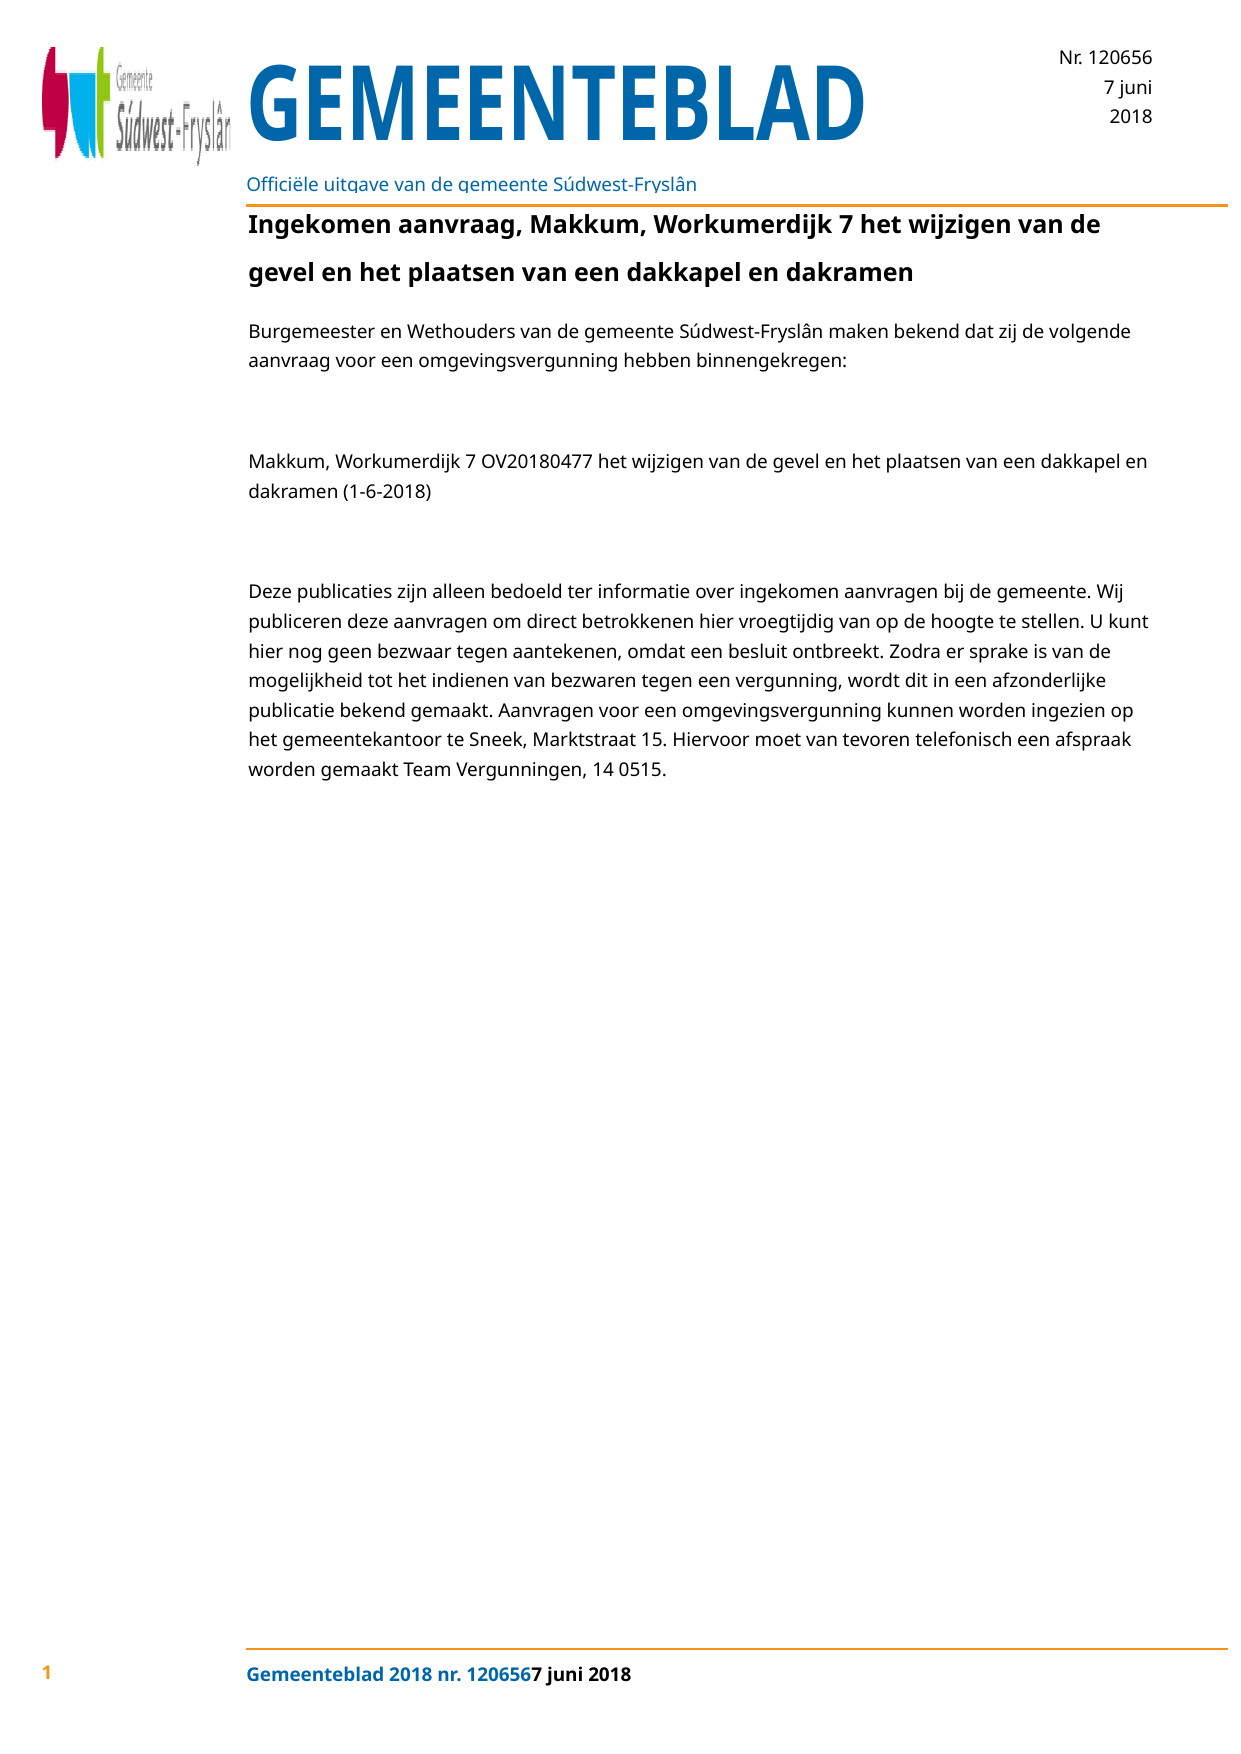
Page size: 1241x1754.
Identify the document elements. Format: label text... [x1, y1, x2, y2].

text Ingekomen aanvraag, Makkum, Workumerdijk 7 het wijzigen van de gevel en het plaatsen van een dakkapel en dakramen [248, 207, 1152, 288]
text Burgemeester en Wethouders van de gemeente Súdwest-Fryslân maken bekend dat zij de volgende aanvraag voor een omgevingsvergunning hebben binnengekregen: [248, 318, 1152, 373]
picture [41, 47, 231, 172]
text Deze publicaties zijn alleen bedoeld ter informatie over ingekomen aanvragen bij de gemeente. Wij publiceren deze aanvragen om direct betrokkenen hier vroegtijdig van op de hoogte te stellen. U kunt hier nog geen bezwaar tegen aantekenen, omdat een besluit ontbreekt. Zodra er sprake is van de mogelijkheid tot het indienen van bezwaren tegen een vergunning, wordt dit in een afzonderlijke publicatie bekend gemaakt. Aanvragen voor een omgevingsvergunning kunnen worden ingezien op het gemeentekantoor te Sneek, Marktstraat 15. Hiervoor moet van tevoren telefonisch een afspraak worden gemaakt Team Vergunningen, 14 0515. [248, 579, 1152, 782]
text Makkum, Workumerdijk 7 OV20180477 het wijzigen van de gevel en het plaatsen van een dakkapel en dakramen (1-6-2018) [248, 448, 1152, 504]
